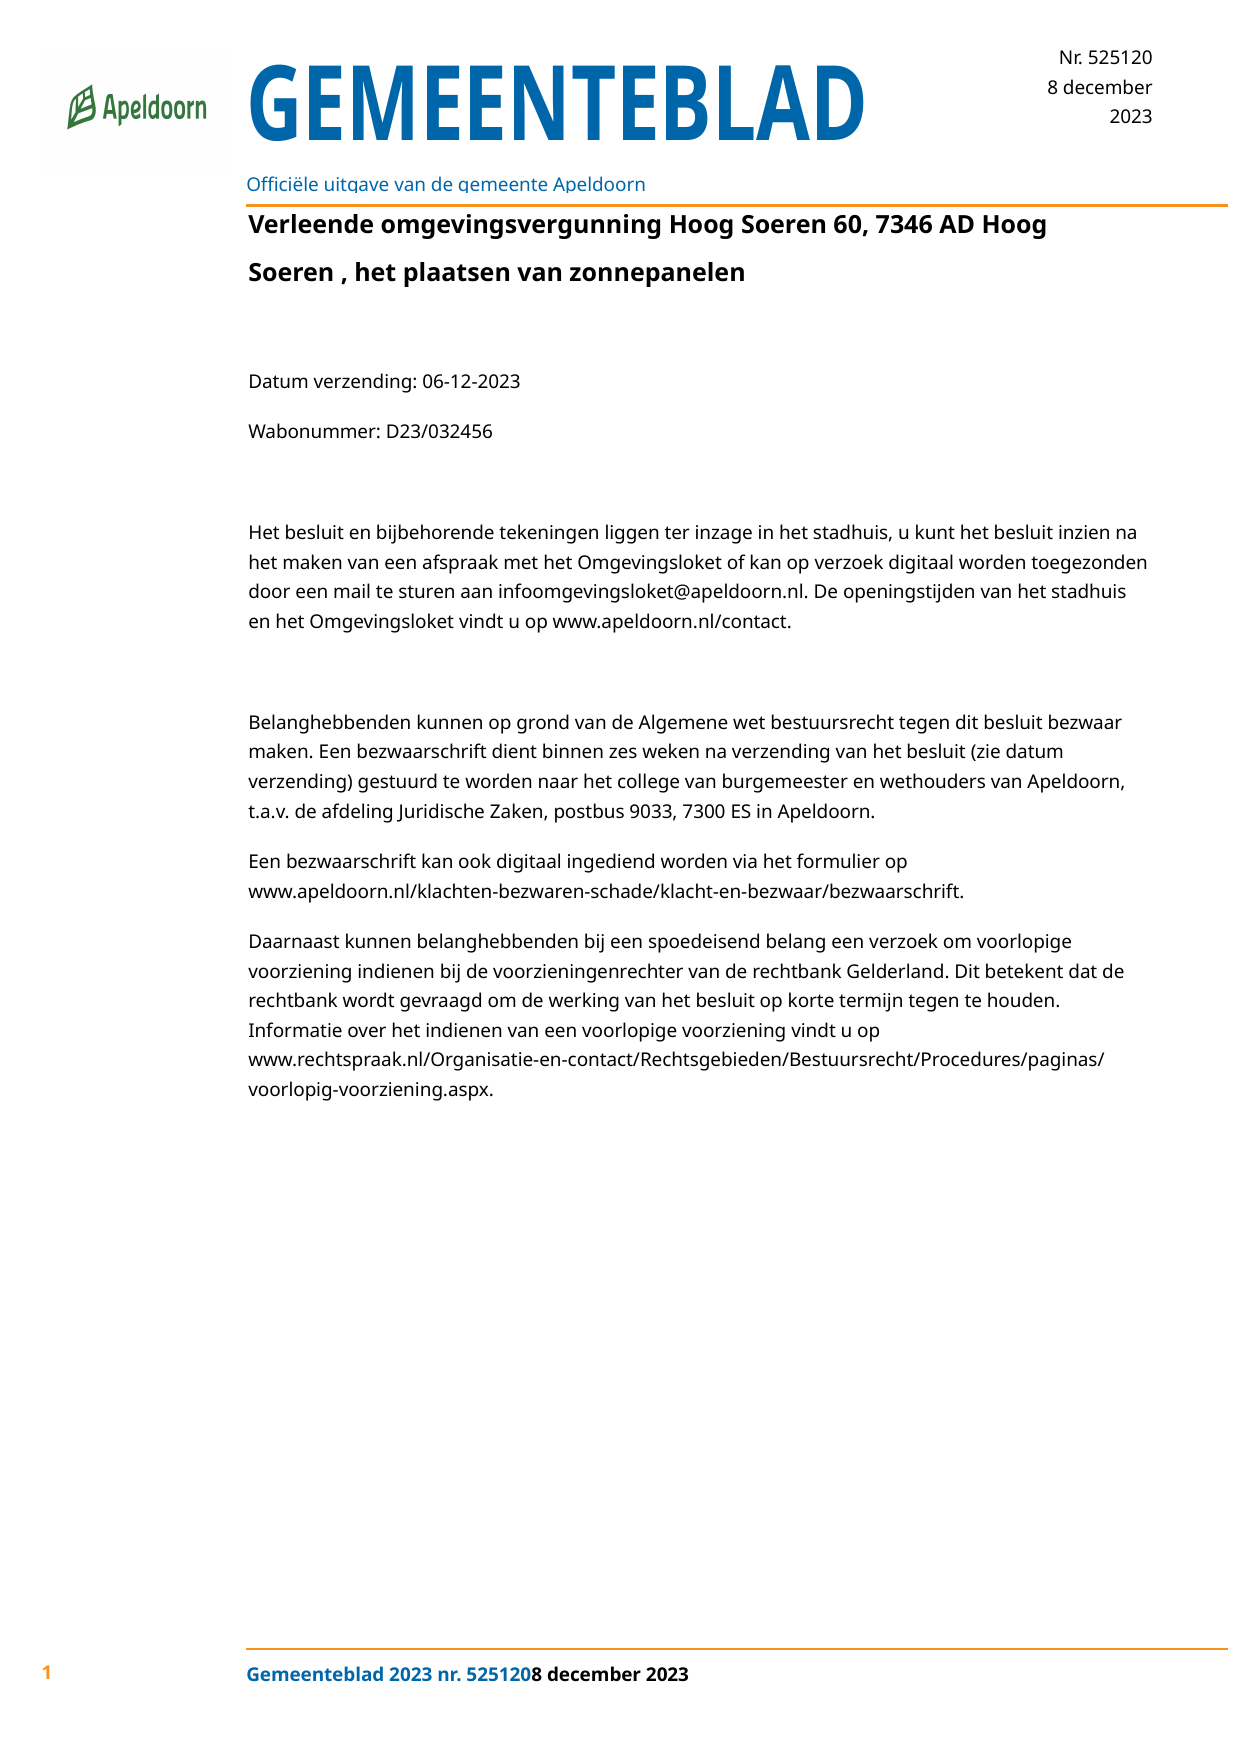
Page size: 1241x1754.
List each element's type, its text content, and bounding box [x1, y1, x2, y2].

text Verleende omgevingsvergunning Hoog Soeren 60, 7346 AD Hoog Soeren , het plaatsen van zonnepanelen [248, 207, 1152, 288]
text Een bezwaarschrift kan ook digitaal ingediend worden via het formulier op www.apeldoorn.nl/klachten-bezwaren-schade/klacht-en-bezwaar/bezwaarschrift. [248, 848, 1152, 904]
picture [41, 47, 231, 172]
text Daarnaast kunnen belanghebbenden bij een spoedeisend belang een verzoek om voorlopige voorziening indienen bij de voorzieningenrechter van de rechtbank Gelderland. Dit betekent dat de rechtbank wordt gevraagd om de werking van het besluit op korte termijn tegen te houden. Informatie over het indienen van een voorlopige voorziening vindt u op www.rechtspraak.nl/Organisatie-en-contact/Rechtsgebieden/Bestuursrecht/Procedures/paginas/voorlopig-voorziening.aspx. [248, 928, 1152, 1102]
text Het besluit en bijbehorende tekeningen liggen ter inzage in het stadhuis, u kunt het besluit inzien na het maken van een afspraak met het Omgevingsloket of kan op verzoek digitaal worden toegezonden door een mail te sturen aan infoomgevingsloket@apeldoorn.nl. De openingstijden van het stadhuis en het Omgevingsloket vindt u op www.apeldoorn.nl/contact. [248, 519, 1152, 634]
text Datum verzending: 06-12-2023 [248, 368, 1152, 394]
text Wabonummer: D23/032456 [248, 419, 1152, 444]
text Belanghebbenden kunnen op grond van de Algemene wet bestuursrecht tegen dit besluit bezwaar maken. Een bezwaarschrift dient binnen zes weken na verzending van het besluit (zie datum verzending) gestuurd te worden naar het college van burgemeester en wethouders van Apeldoorn, t.a.v. de afdeling Juridische Zaken, postbus 9033, 7300 ES in Apeldoorn. [248, 709, 1152, 824]
